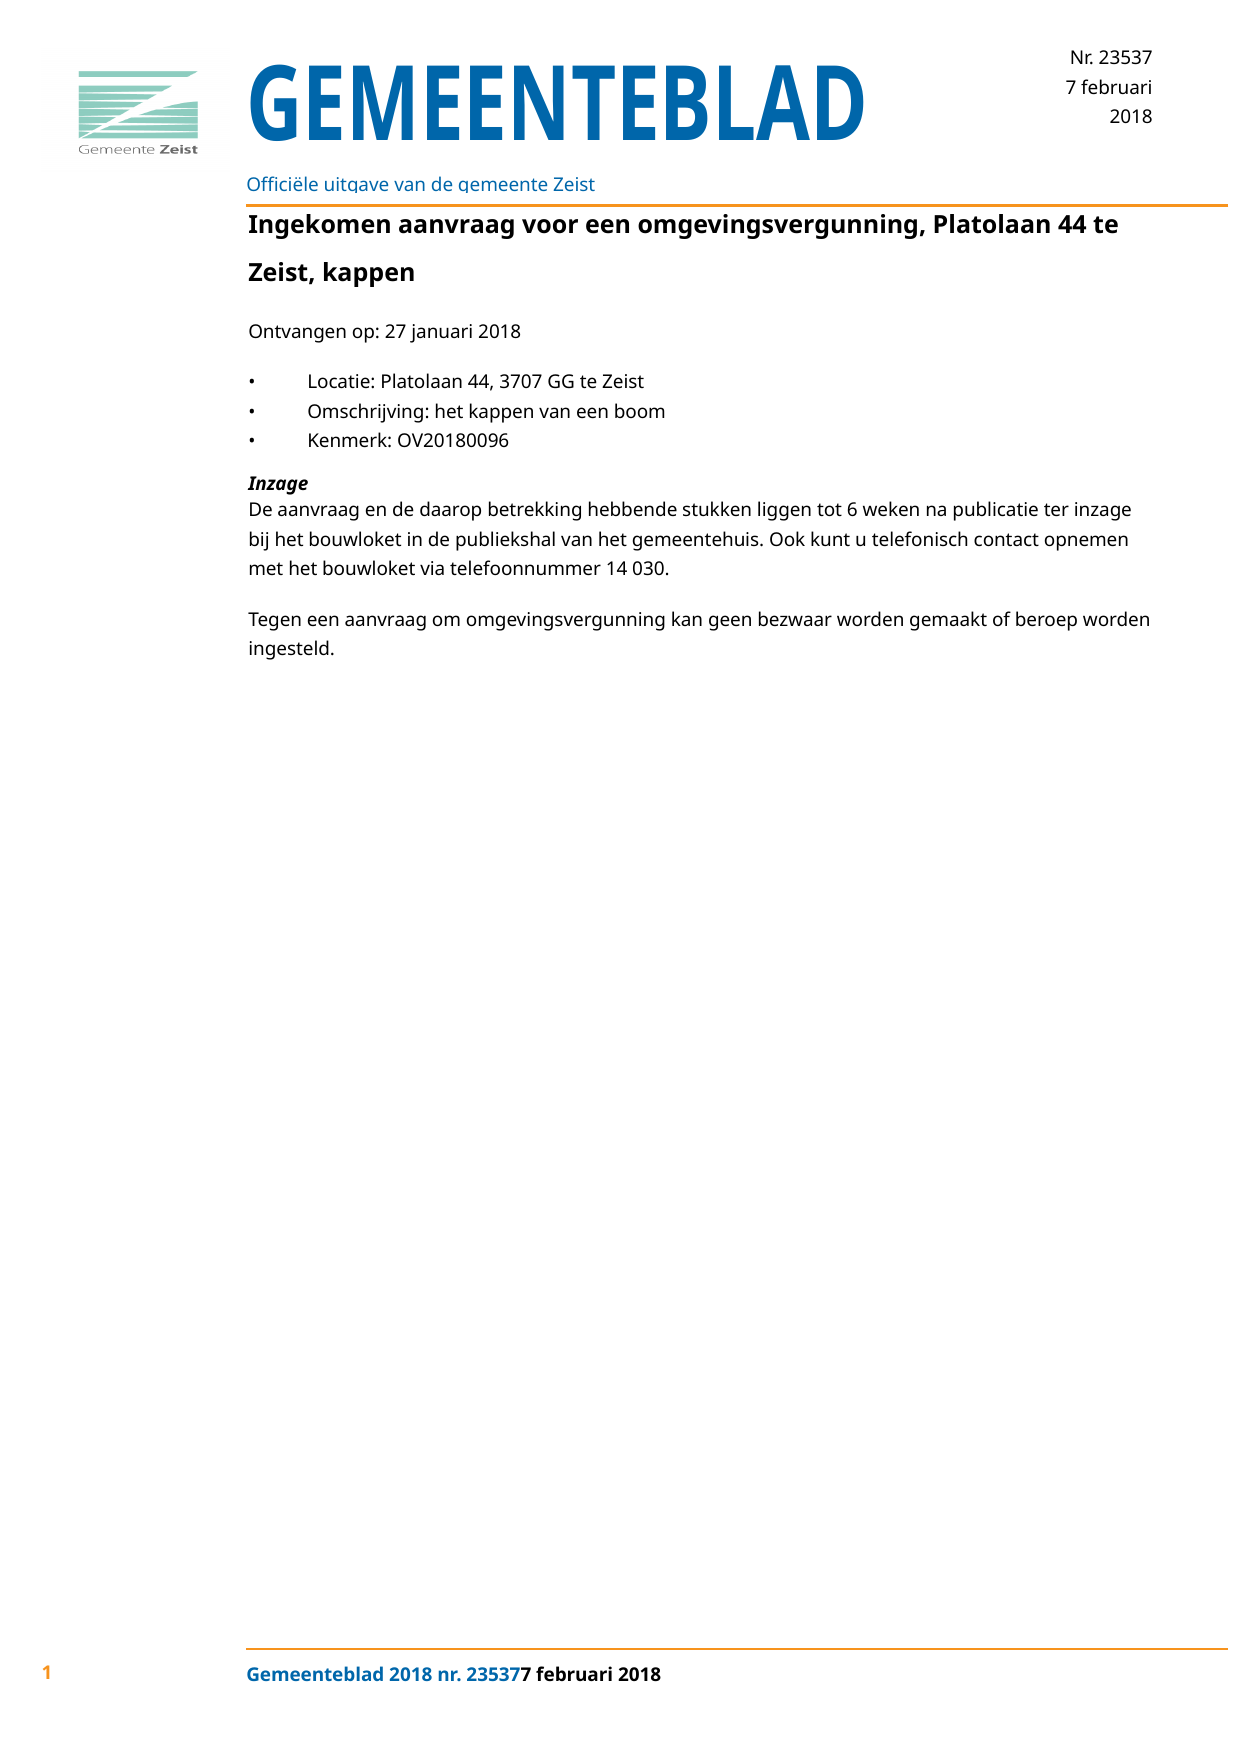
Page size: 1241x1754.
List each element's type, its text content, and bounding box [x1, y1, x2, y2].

list Omschrijving: het kappen van een boom [248, 398, 1152, 424]
text Inzage [248, 471, 1152, 496]
list Locatie: Platolaan 44, 3707 GG te Zeist [248, 368, 1152, 394]
text Tegen een aanvraag om omgevingsvergunning kan geen bezwaar worden gemaakt of beroep worden ingesteld. [248, 606, 1152, 661]
picture [41, 47, 231, 172]
text Ingekomen aanvraag voor een omgevingsvergunning, Platolaan 44 te Zeist, kappen [248, 207, 1152, 288]
text De aanvraag en de daarop betrekking hebbende stukken liggen tot 6 weken na publicatie ter inzage bij het bouwloket in de publiekshal van het gemeentehuis. Ook kunt u telefonisch contact opnemen met het bouwloket via telefoonnummer 14 030. [248, 496, 1152, 581]
text Ontvangen op: 27 januari 2018 [248, 318, 1152, 344]
list Kenmerk: OV20180096 [248, 427, 1152, 453]
